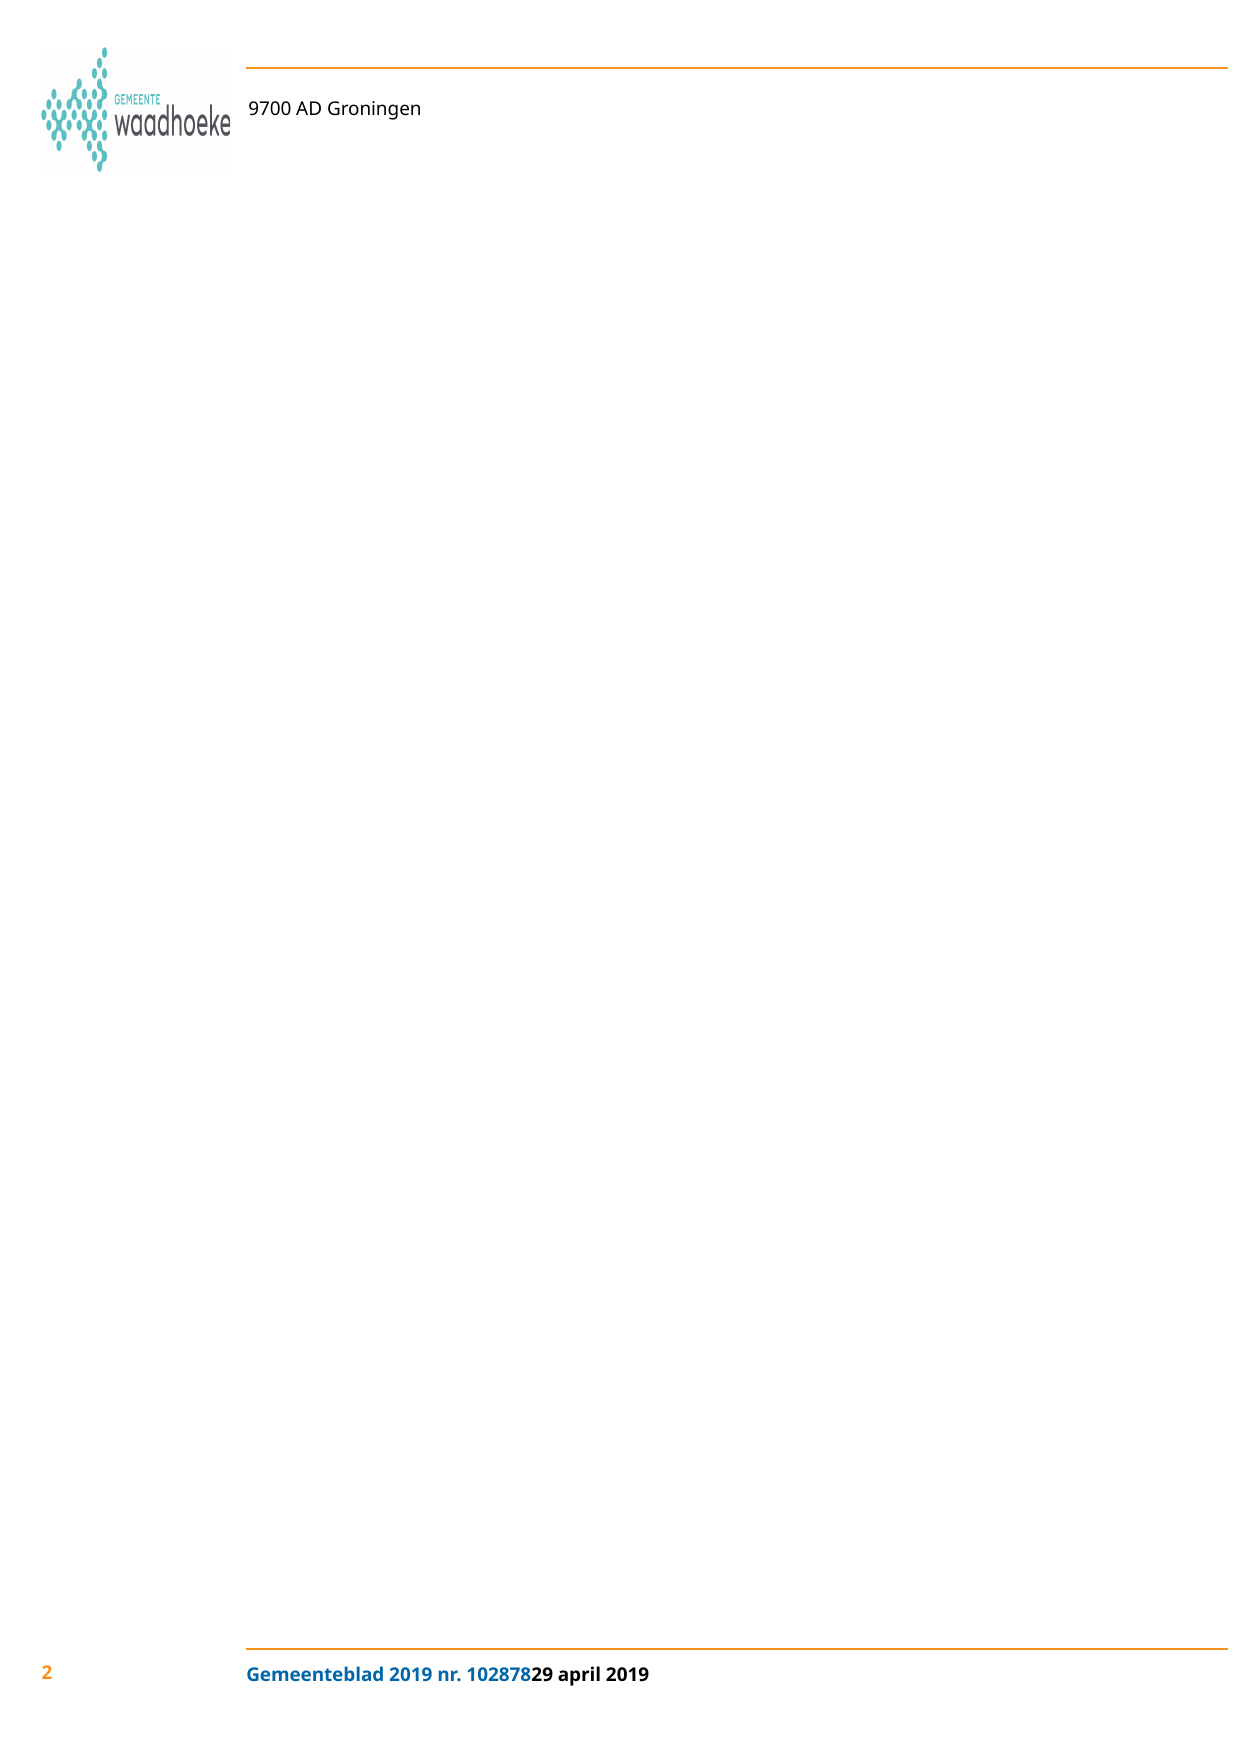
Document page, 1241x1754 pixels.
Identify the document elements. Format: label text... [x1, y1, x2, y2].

text 9700 AD Groningen [248, 95, 1152, 121]
picture [41, 47, 231, 172]
